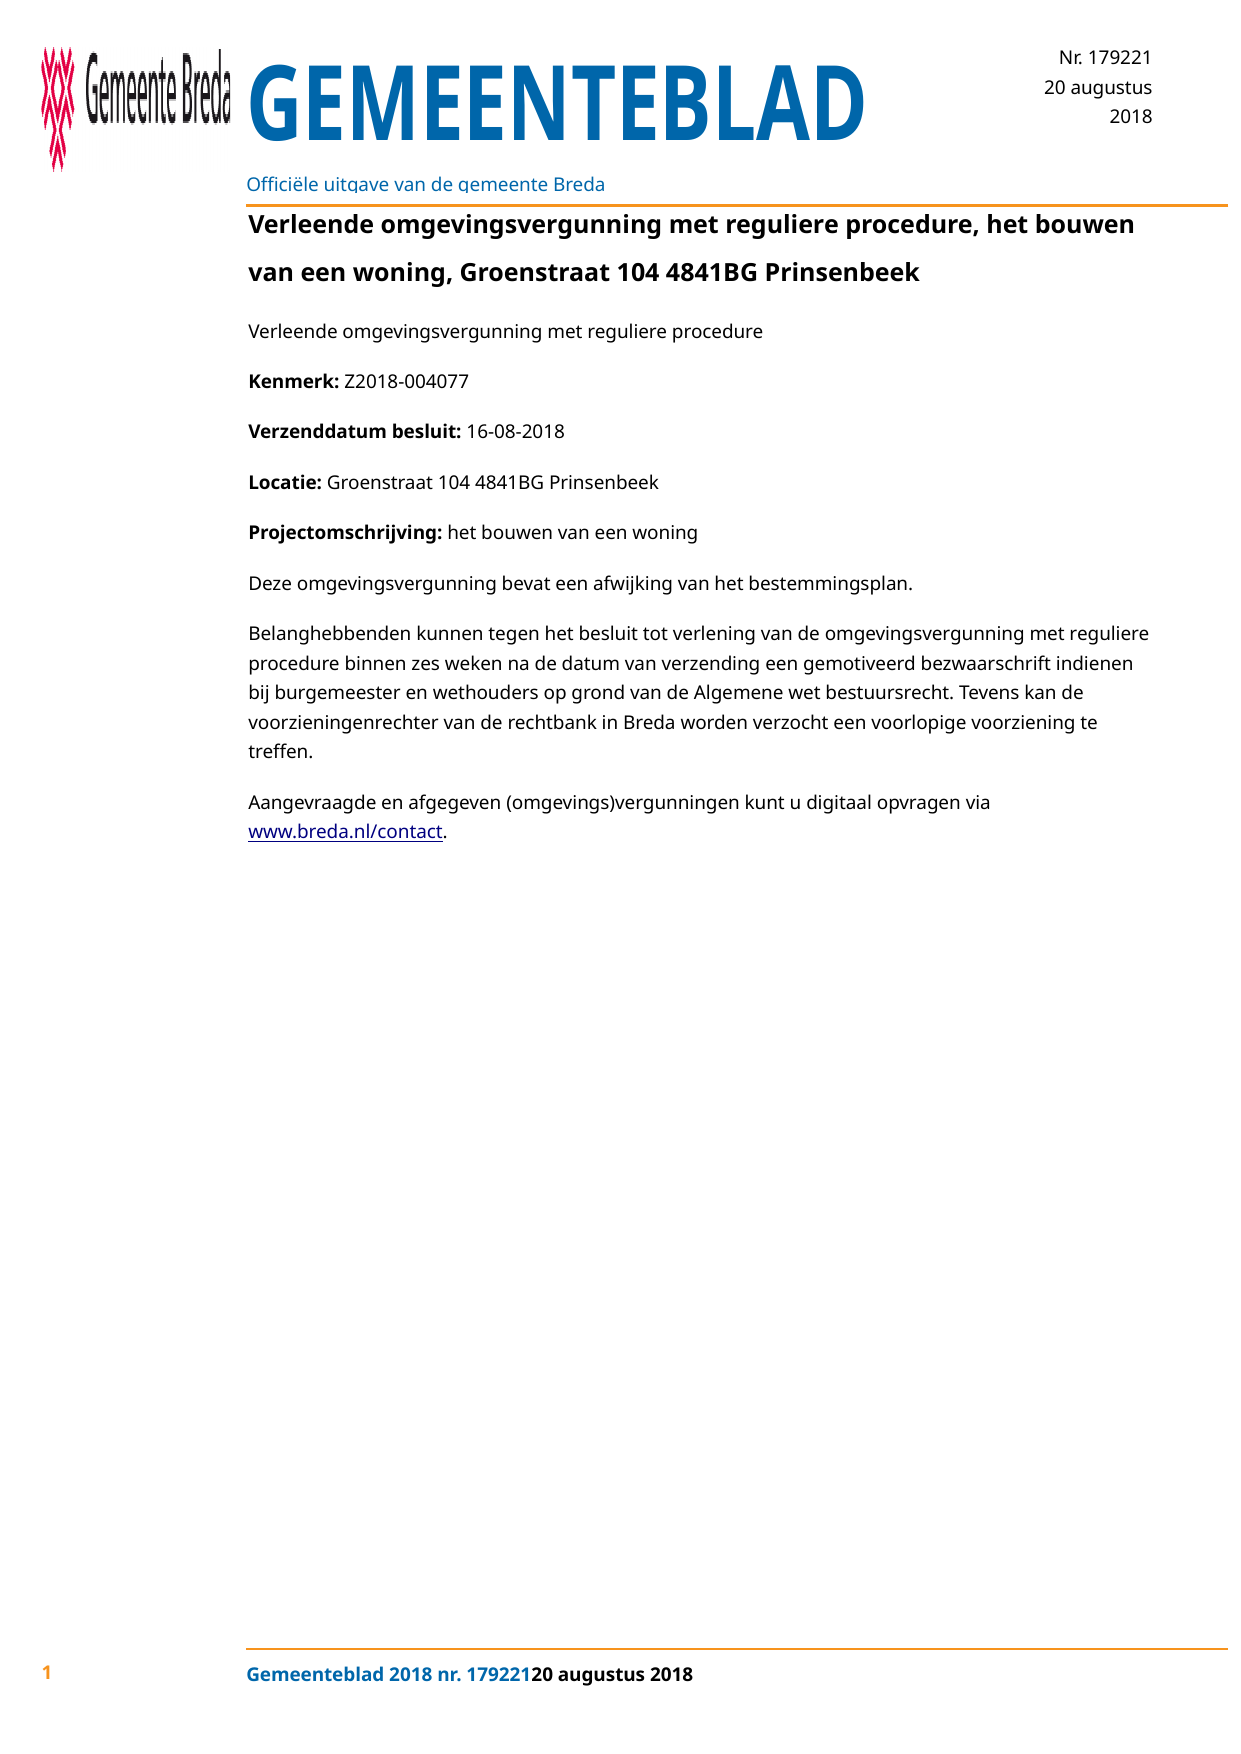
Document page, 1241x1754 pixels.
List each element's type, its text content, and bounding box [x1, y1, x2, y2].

text Belanghebbenden kunnen tegen het besluit tot verlening van de omgevingsvergunning met reguliere procedure binnen zes weken na de datum van verzending een gemotiveerd bezwaarschrift indienen bij burgemeester en wethouders op grond van de Algemene wet bestuursrecht. Tevens kan de voorzieningenrechter van de rechtbank in Breda worden verzocht een voorlopige voorziening te treffen. [248, 620, 1152, 764]
text Verleende omgevingsvergunning met reguliere procedure [248, 318, 1152, 344]
text Projectomschrijving: het bouwen van een woning [248, 519, 1152, 545]
text Deze omgevingsvergunning bevat een afwijking van het bestemmingsplan. [248, 570, 1152, 596]
text Locatie: Groenstraat 104 4841BG Prinsenbeek [248, 469, 1152, 495]
text Kenmerk: Z2018-004077 [248, 368, 1152, 394]
picture [41, 47, 231, 172]
text Aangevraagde en afgegeven (omgevings)vergunningen kunt u digitaal opvragen via www.breda.nl/contact. [248, 789, 1152, 844]
text Verleende omgevingsvergunning met reguliere procedure, het bouwen van een woning, Groenstraat 104 4841BG Prinsenbeek [248, 207, 1152, 288]
text Verzenddatum besluit: 16-08-2018 [248, 419, 1152, 444]
